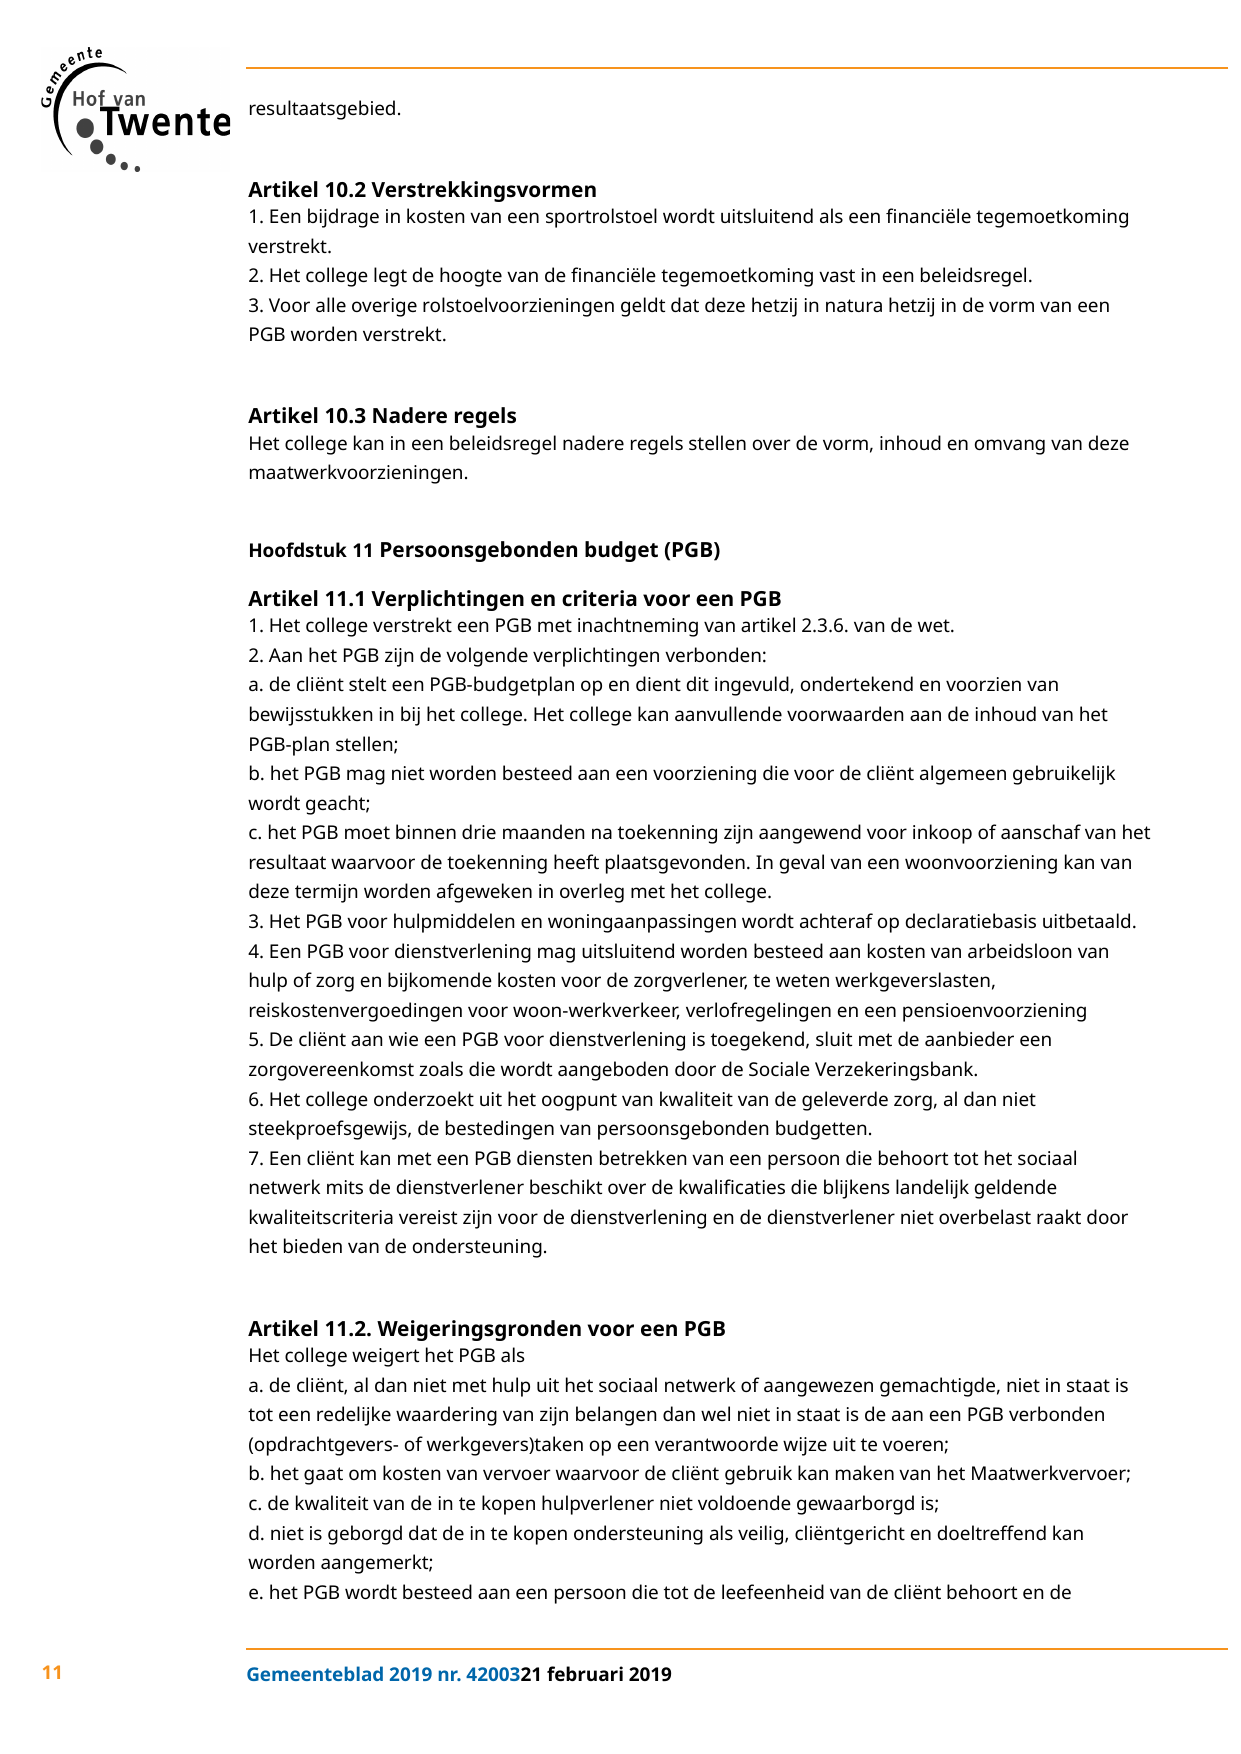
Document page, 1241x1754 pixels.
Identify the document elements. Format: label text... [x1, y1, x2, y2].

text b. het gaat om kosten van vervoer waarvoor de cliënt gebruik kan maken van het Maatwerkvervoer; [248, 1461, 1152, 1486]
text 1. Het college verstrekt een PGB met inachtneming van artikel 2.3.6. van de wet. [248, 612, 1152, 638]
text Artikel 11.2. Weigeringsgronden voor een PGB [248, 1314, 1152, 1342]
text Hoofdstuk 11 Persoonsgebonden budget (PGB) [248, 535, 1152, 563]
text 2. Het college legt de hoogte van de financiële tegemoetkoming vast in een beleidsregel. [248, 262, 1152, 288]
text 4. Een PGB voor dienstverlening mag uitsluitend worden besteed aan kosten van arbeidsloon van hulp of zorg en bijkomende kosten voor de zorgverlener, te weten werkgeverslasten, reiskostenvergoedingen voor woon-werkverkeer, verlofregelingen en een pensioenvoorziening [248, 938, 1152, 1023]
text Het college kan in een beleidsregel nadere regels stellen over de vorm, inhoud en omvang van deze maatwerkvoorzieningen. [248, 430, 1152, 485]
text c. het PGB moet binnen drie maanden na toekenning zijn aangewend voor inkoop of aanschaf van het resultaat waarvoor de toekenning heeft plaatsgevonden. In geval van een woonvoorziening kan van deze termijn worden afgeweken in overleg met het college. [248, 819, 1152, 904]
text Artikel 10.2 Verstrekkingsvormen [248, 175, 1152, 203]
text Artikel 10.3 Nadere regels [248, 402, 1152, 430]
text a. de cliënt, al dan niet met hulp uit het sociaal netwerk of aangewezen gemachtigde, niet in staat is tot een redelijke waardering van zijn belangen dan wel niet in staat is de aan een PGB verbonden (opdrachtgevers- of werkgevers)taken op een verantwoorde wijze uit te voeren; [248, 1372, 1152, 1457]
text 3. Voor alle overige rolstoelvoorzieningen geldt dat deze hetzij in natura hetzij in de vorm van een PGB worden verstrekt. [248, 292, 1152, 347]
text 6. Het college onderzoekt uit het oogpunt van kwaliteit van de geleverde zorg, al dan niet steekproefsgewijs, de bestedingen van persoonsgebonden budgetten. [248, 1086, 1152, 1141]
text 1. Een bijdrage in kosten van een sportrolstoel wordt uitsluitend als een financiële tegemoetkoming verstrekt. [248, 203, 1152, 258]
text 2. Aan het PGB zijn de volgende verplichtingen verbonden: [248, 642, 1152, 668]
text Het college weigert het PGB als [248, 1342, 1152, 1368]
text 5. De cliënt aan wie een PGB voor dienstverlening is toegekend, sluit met de aanbieder een zorgovereenkomst zoals die wordt aangeboden door de Sociale Verzekeringsbank. [248, 1027, 1152, 1082]
text e. het PGB wordt besteed aan een persoon die tot de leefeenheid van de cliënt behoort en de [248, 1579, 1152, 1604]
picture [41, 47, 231, 172]
text a. de cliënt stelt een PGB-budgetplan op en dient dit ingevuld, ondertekend en voorzien van bewijsstukken in bij het college. Het college kan aanvullende voorwaarden aan de inhoud van het PGB-plan stellen; [248, 672, 1152, 757]
text c. de kwaliteit van de in te kopen hulpverlener niet voldoende gewaarborgd is; [248, 1490, 1152, 1516]
text Artikel 11.1 Verplichtingen en criteria voor een PGB [248, 584, 1152, 612]
text d. niet is geborgd dat de in te kopen ondersteuning als veilig, cliëntgericht en doeltreffend kan worden aangemerkt; [248, 1520, 1152, 1575]
text resultaatsgebied. [248, 95, 1152, 121]
text 7. Een cliënt kan met een PGB diensten betrekken van een persoon die behoort tot het sociaal netwerk mits de dienstverlener beschikt over de kwalificaties die blijkens landelijk geldende kwaliteitscriteria vereist zijn voor de dienstverlening en de dienstverlener niet overbelast raakt door het bieden van de ondersteuning. [248, 1145, 1152, 1259]
text b. het PGB mag niet worden besteed aan een voorziening die voor de cliënt algemeen gebruikelijk wordt geacht; [248, 760, 1152, 816]
text 3. Het PGB voor hulpmiddelen en woningaanpassingen wordt achteraf op declaratiebasis uitbetaald. [248, 908, 1152, 934]
